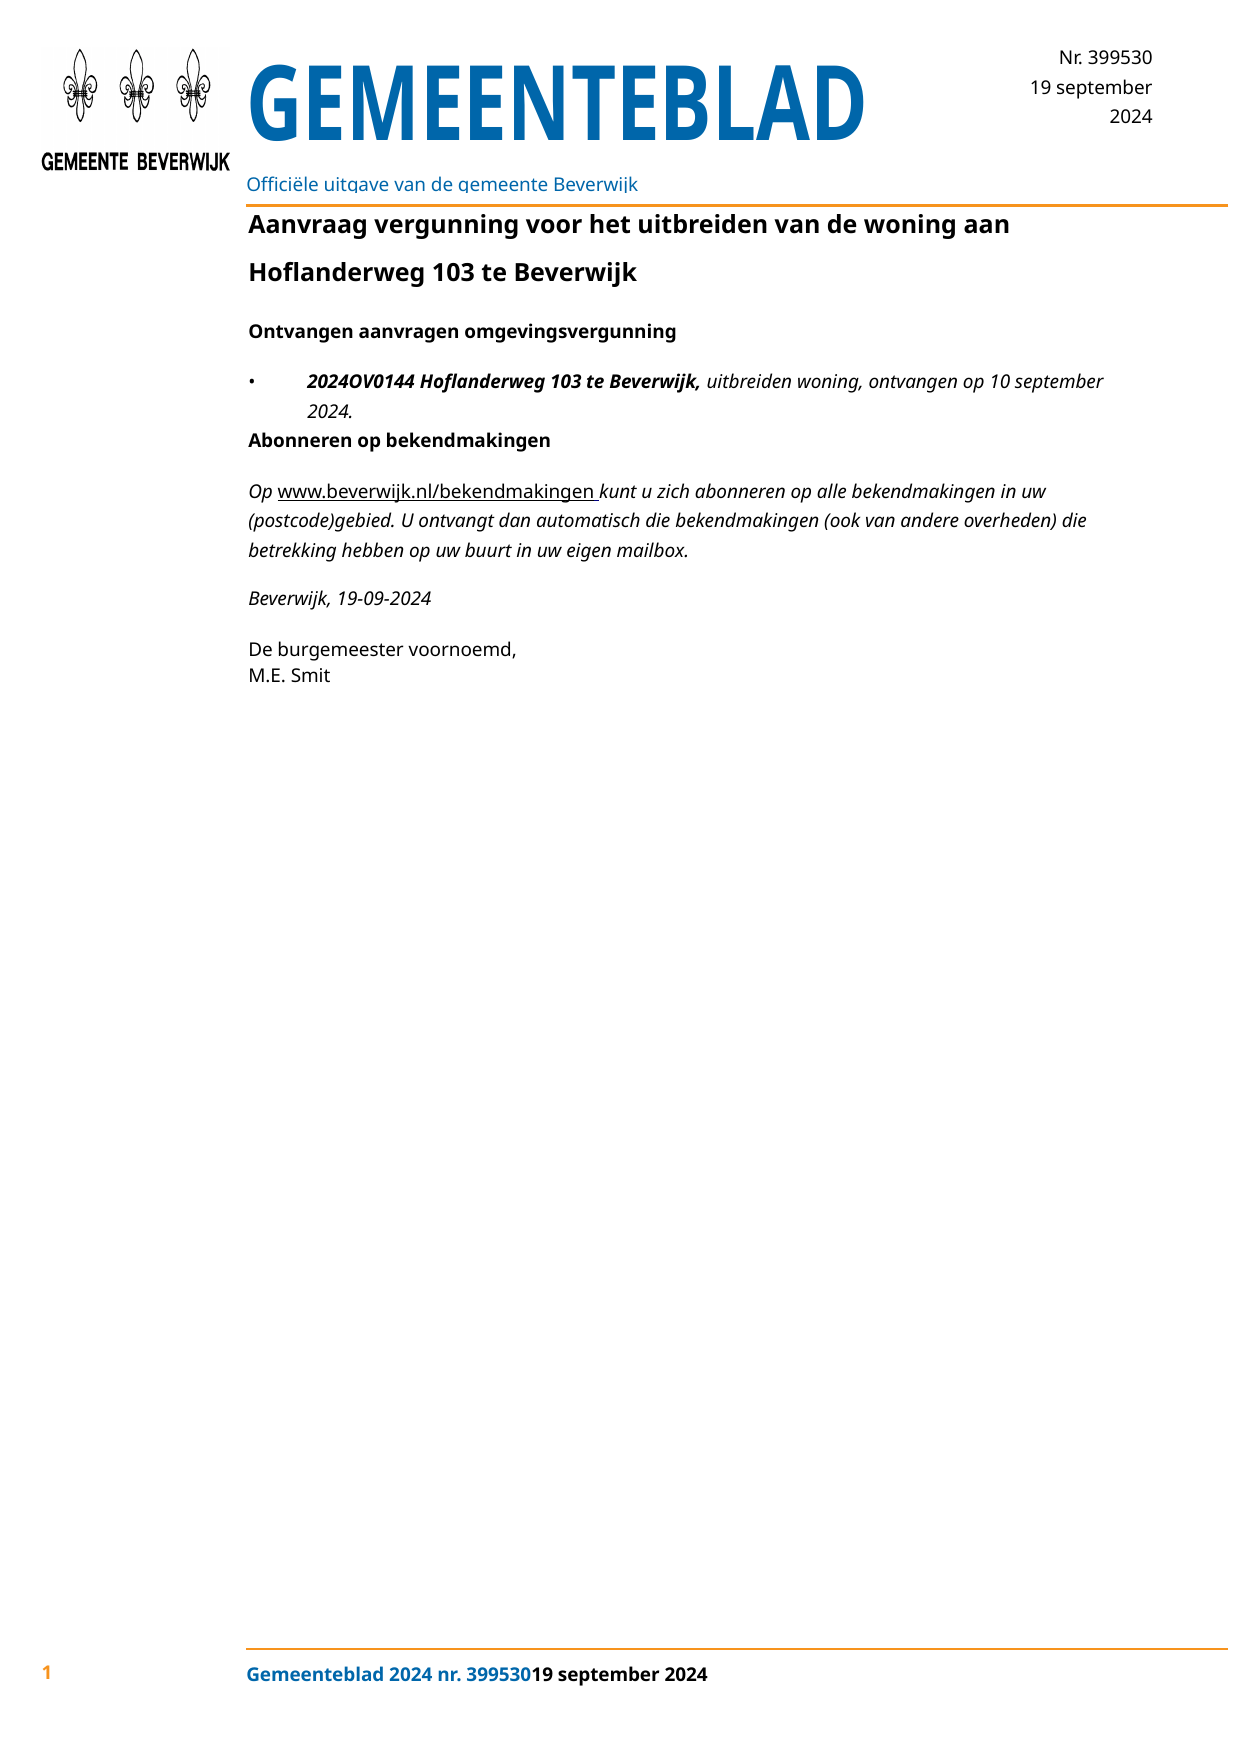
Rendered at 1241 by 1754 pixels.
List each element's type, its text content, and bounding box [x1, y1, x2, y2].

text De burgemeester voornoemd, [248, 636, 1152, 662]
text Ontvangen aanvragen omgevingsvergunning [248, 318, 1152, 344]
picture [41, 47, 231, 172]
text Op www.beverwijk.nl/bekendmakingen kunt u zich abonneren op alle bekendmakingen in uw (postcode)gebied. U ontvangt dan automatisch die bekendmakingen (ook van andere overheden) die betrekking hebben op uw buurt in uw eigen mailbox. [248, 478, 1152, 563]
text Aanvraag vergunning voor het uitbreiden van de woning aan Hoflanderweg 103 te Beverwijk [248, 207, 1152, 288]
list 2024OV0144 Hoflanderweg 103 te Beverwijk, uitbreiden woning, ontvangen op 10 september 2024. [248, 368, 1152, 424]
text Beverwijk, 19-09-2024 [248, 585, 1152, 611]
text M.E. Smit [248, 662, 1152, 688]
text Abonneren op bekendmakingen [248, 427, 1152, 453]
